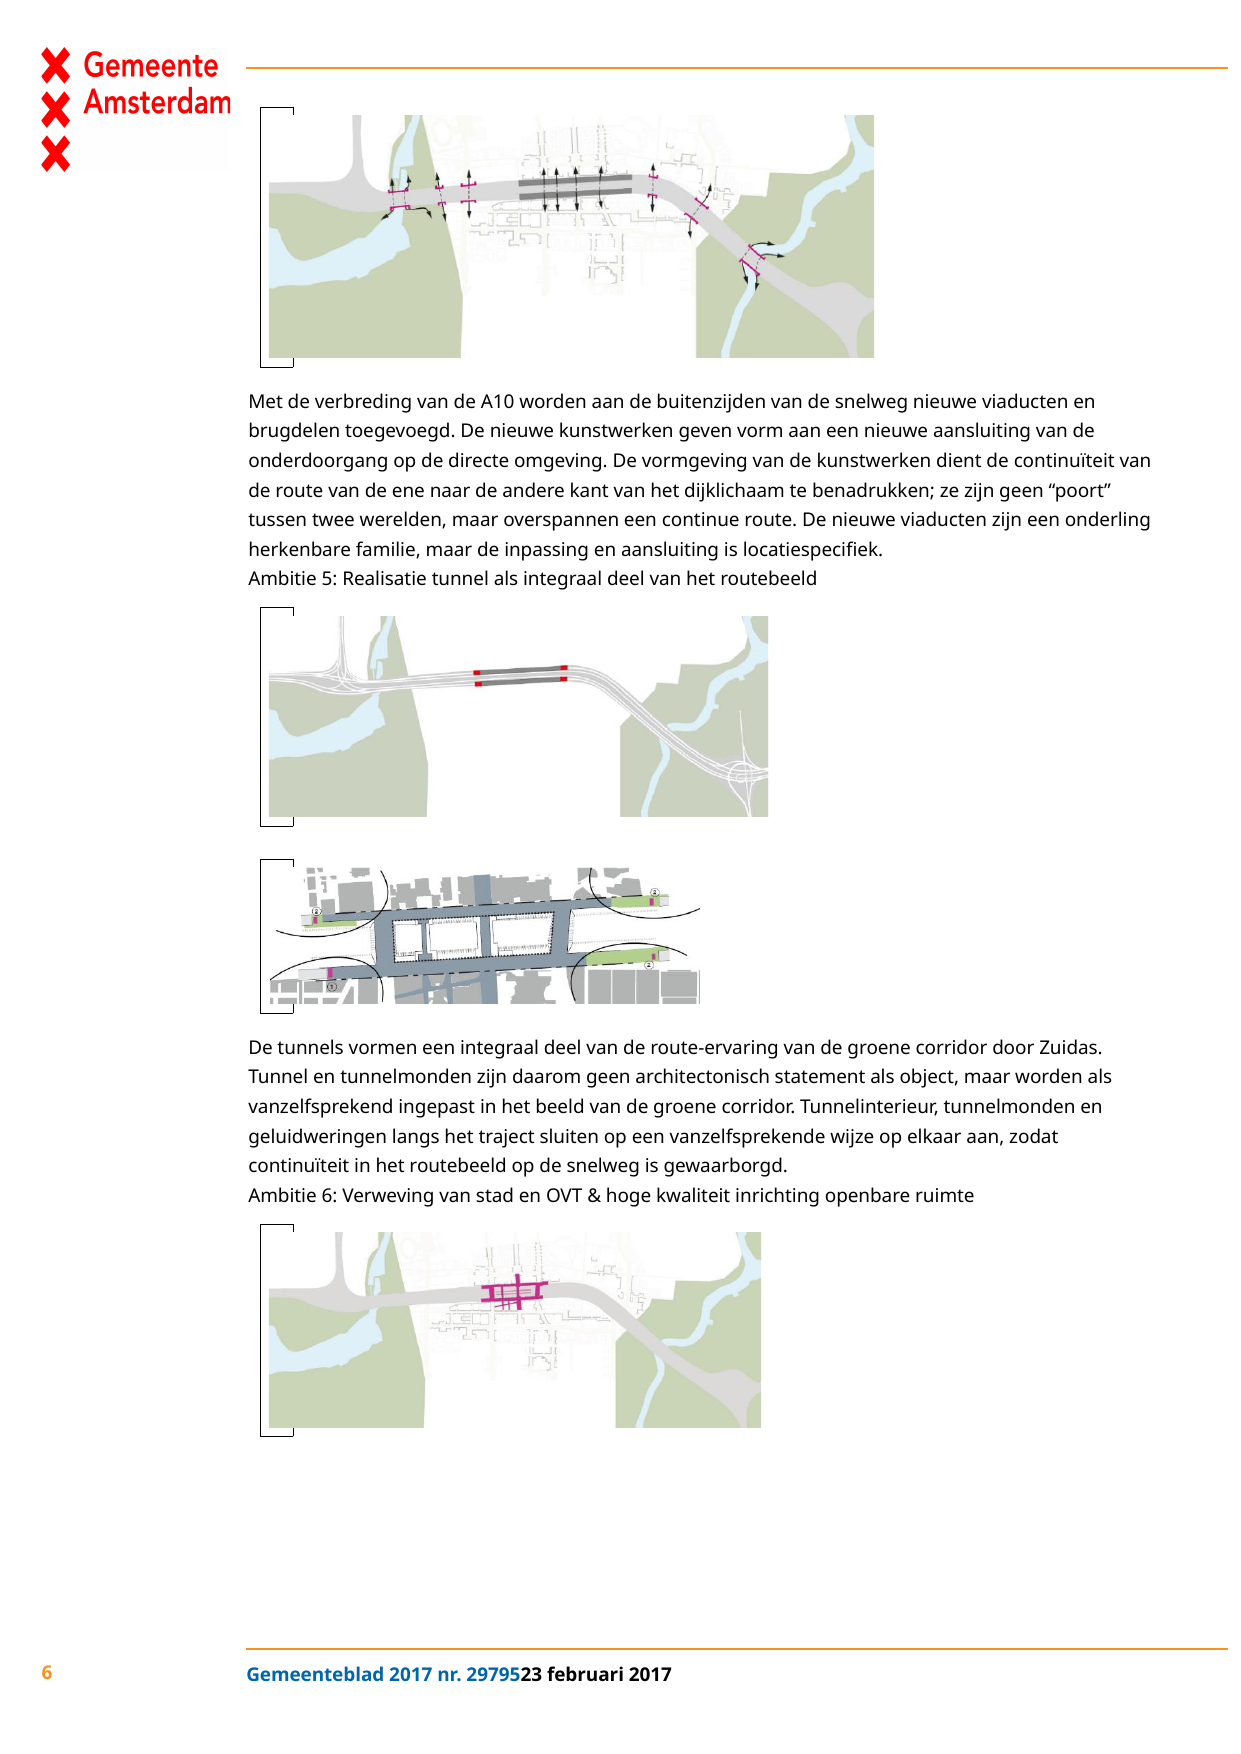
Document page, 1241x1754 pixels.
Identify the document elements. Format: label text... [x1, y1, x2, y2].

text Ambitie 6: Verweving van stad en OVT & hoge kwaliteit inrichting openbare ruimte [248, 1182, 1152, 1208]
picture [268, 616, 769, 817]
picture [41, 47, 231, 172]
text Met de verbreding van de A10 worden aan de buitenzijden van de snelweg nieuwe viaducten en brugdelen toegevoegd. De nieuwe kunstwerken geven vorm aan een nieuwe aansluiting van de onderdoorgang op de directe omgeving. De vormgeving van de kunstwerken dient de continuïteit van de route van de ene naar de andere kant van het dijklichaam te benadrukken; ze zijn geen “poort” tussen twee werelden, maar overspannen een continue route. De nieuwe viaducten zijn een onderling herkenbare familie, maar de inpassing en aansluiting is locatiespecifiek. [248, 388, 1152, 562]
picture [268, 1232, 762, 1428]
text De tunnels vormen een integraal deel van de route-ervaring van de groene corridor door Zuidas. Tunnel en tunnelmonden zijn daarom geen architectonisch statement als object, maar worden als vanzelfsprekend ingepast in het beeld van de groene corridor. Tunnelinterieur, tunnelmonden en geluidweringen langs het traject sluiten op een vanzelfsprekende wijze op elkaar aan, zodat continuïteit in het routebeeld op de snelweg is gewaarborgd. [248, 1034, 1152, 1178]
text Ambitie 5: Realisatie tunnel als integraal deel van het routebeeld [248, 566, 1152, 591]
picture [268, 115, 875, 358]
picture [268, 867, 700, 1004]
